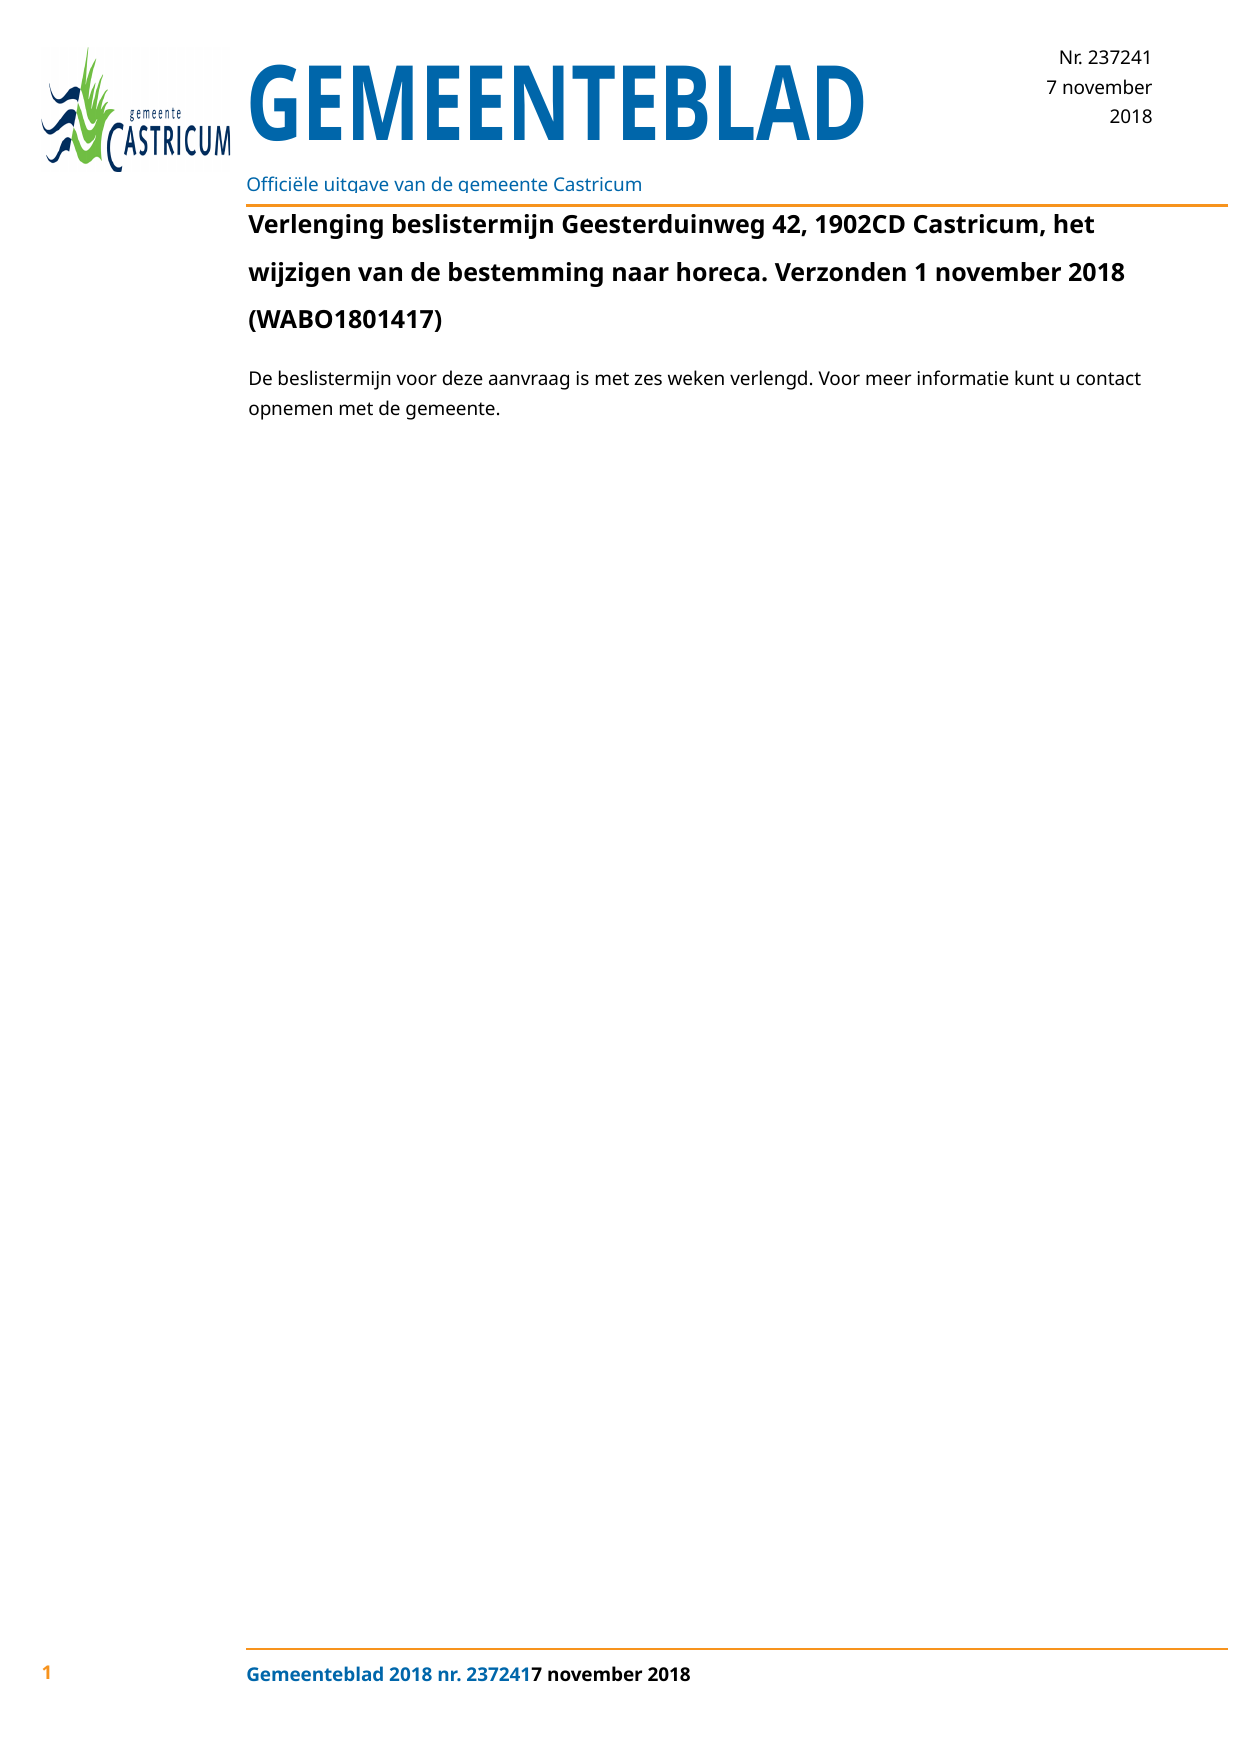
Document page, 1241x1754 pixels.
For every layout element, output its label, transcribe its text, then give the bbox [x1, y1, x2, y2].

picture [41, 47, 231, 172]
text Verlenging beslistermijn Geesterduinweg 42, 1902CD Castricum, het wijzigen van de bestemming naar horeca. Verzonden 1 november 2018 (WABO1801417) [248, 207, 1152, 336]
text De beslistermijn voor deze aanvraag is met zes weken verlengd. Voor meer informatie kunt u contact opnemen met de gemeente. [248, 366, 1152, 421]
